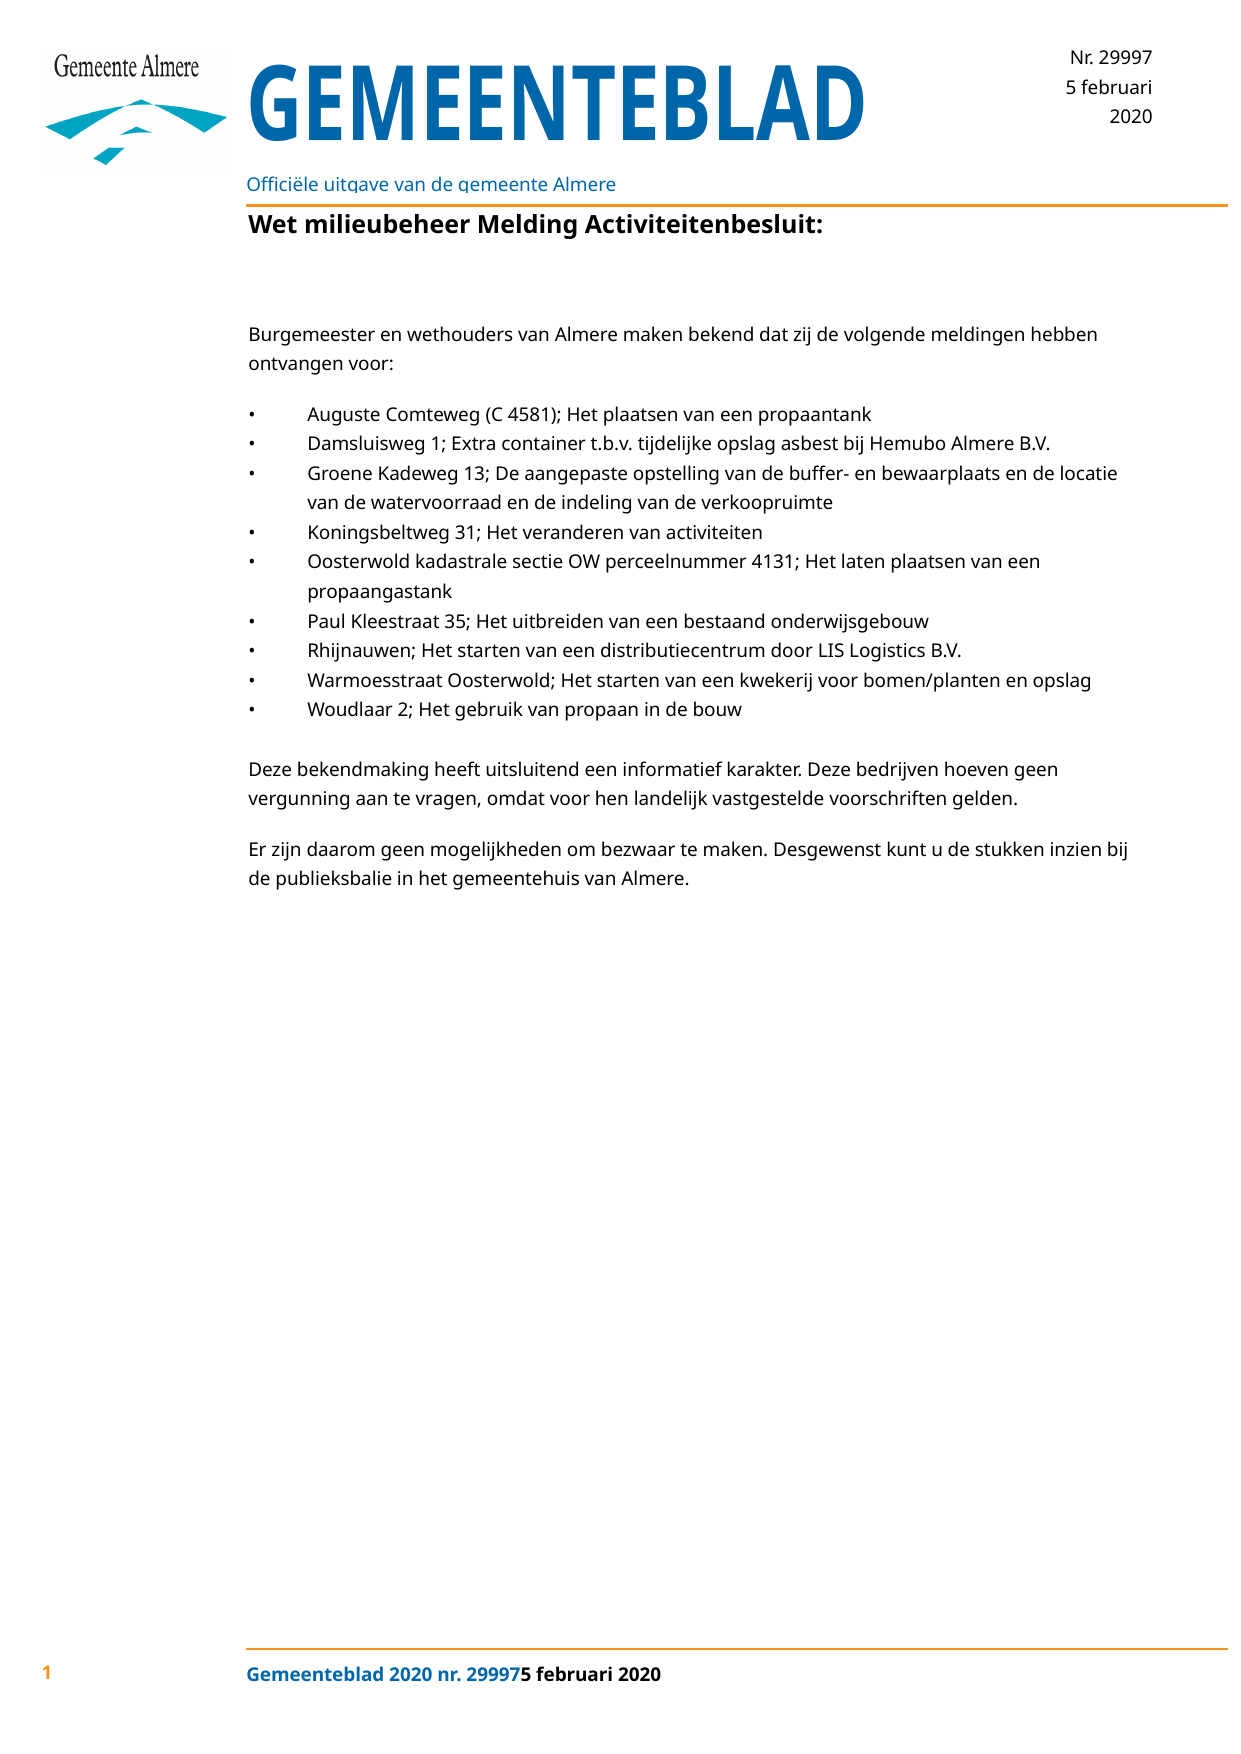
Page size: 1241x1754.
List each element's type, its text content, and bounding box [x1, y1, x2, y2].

picture [41, 47, 231, 172]
list Damsluisweg 1; Extra container t.b.v. tijdelijke opslag asbest bij Hemubo Almere B.V. [248, 430, 1152, 456]
list Woudlaar 2; Het gebruik van propaan in de bouw [248, 697, 1152, 722]
text Er zijn daarom geen mogelijkheden om bezwaar te maken. Desgewenst kunt u de stukken inzien bij de publieksbalie in het gemeentehuis van Almere. [248, 836, 1152, 891]
list Paul Kleestraat 35; Het uitbreiden van een bestaand onderwijsgebouw [248, 608, 1152, 633]
list Koningsbeltweg 31; Het veranderen van activiteiten [248, 519, 1152, 545]
list Oosterwold kadastrale sectie OW perceelnummer 4131; Het laten plaatsen van een propaangastank [248, 549, 1152, 604]
list Auguste Comteweg (C 4581); Het plaatsen van een propaantank [248, 401, 1152, 426]
text Wet milieubeheer Melding Activiteitenbesluit: [248, 207, 1152, 241]
text Deze bekendmaking heeft uitsluitend een informatief karakter. Deze bedrijven hoeven geen vergunning aan te vragen, omdat voor hen landelijk vastgestelde voorschriften gelden. [248, 756, 1152, 811]
list Warmoesstraat Oosterwold; Het starten van een kwekerij voor bomen/planten en opslag [248, 667, 1152, 693]
list Groene Kadeweg 13; De aangepaste opstelling van de buffer- en bewaarplaats en de locatie van de watervoorraad en de indeling van de verkoopruimte [248, 460, 1152, 515]
list Rhijnauwen; Het starten van een distributiecentrum door LIS Logistics B.V. [248, 637, 1152, 663]
text Burgemeester en wethouders van Almere maken bekend dat zij de volgende meldingen hebben ontvangen voor: [248, 321, 1152, 376]
